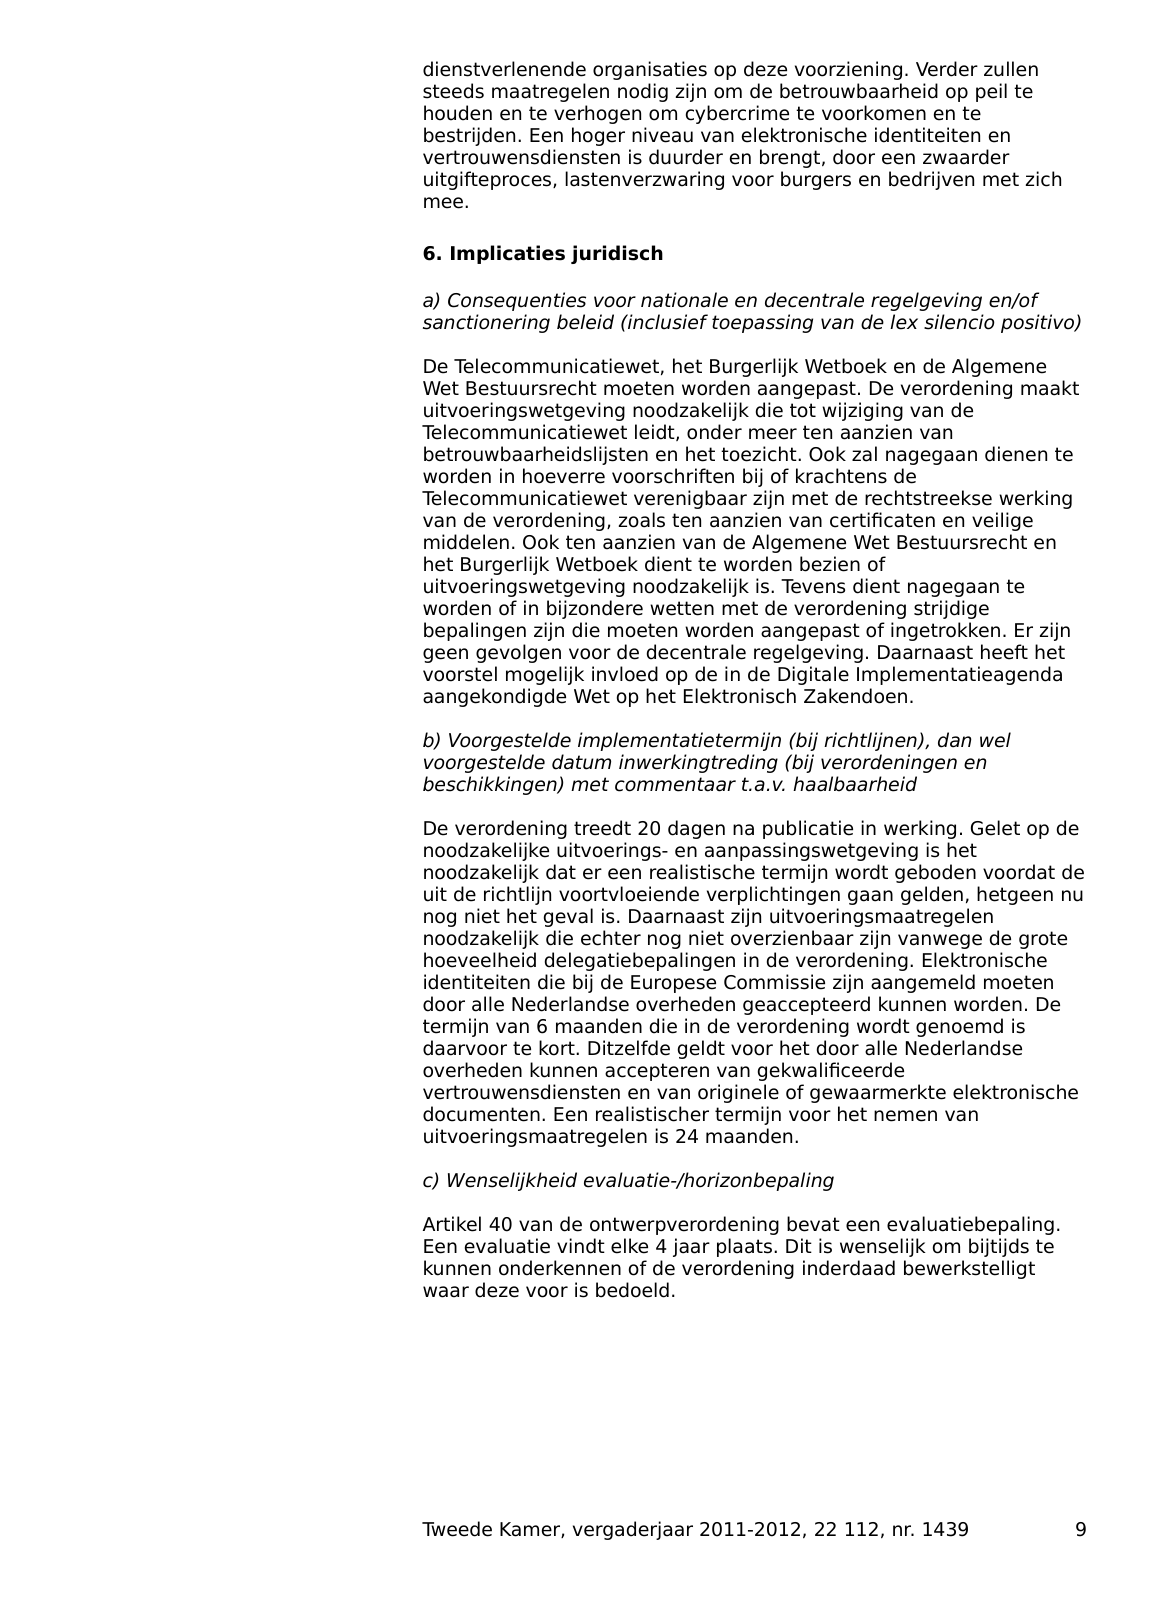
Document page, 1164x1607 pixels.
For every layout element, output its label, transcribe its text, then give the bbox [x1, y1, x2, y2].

subtitle 6. Implicaties juridisch [422, 243, 1087, 265]
text dienstverlenende organisaties op deze voorziening. Verder zullen steeds maatregelen nodig zijn om de betrouwbaarheid op peil te houden en te verhogen om cybercrime te voorkomen en te bestrijden. Een hoger niveau van elektronische identiteiten en vertrouwensdiensten is duurder en brengt, door een zwaarder uitgifteproces, lastenverzwaring voor burgers en bedrijven met zich mee. [422, 59, 1087, 213]
subtitle b) Voorgestelde implementatietermijn (bij richtlijnen), dan wel voorgestelde datum inwerkingtreding (bij verordeningen en beschikkingen) met commentaar t.a.v. haalbaarheid [422, 730, 1087, 796]
subtitle a) Consequenties voor nationale en decentrale regelgeving en/of sanctionering beleid (inclusief toepassing van de lex silencio positivo) [422, 290, 1087, 334]
text De Telecommunicatiewet, het Burgerlijk Wetboek en de Algemene Wet Bestuursrecht moeten worden aangepast. De verordening maakt uitvoeringswetgeving noodzakelijk die tot wijziging van de Telecommunicatiewet leidt, onder meer ten aanzien van betrouwbaarheidslijsten en het toezicht. Ook zal nagegaan dienen te worden in hoeverre voorschriften bij of krachtens de Telecommunicatiewet verenigbaar zijn met de rechtstreekse werking van de verordening, zoals ten aanzien van certificaten en veilige middelen. Ook ten aanzien van de Algemene Wet Bestuursrecht en het Burgerlijk Wetboek dient te worden bezien of uitvoeringswetgeving noodzakelijk is. Tevens dient nagegaan te worden of in bijzondere wetten met de verordening strijdige bepalingen zijn die moeten worden aangepast of ingetrokken. Er zijn geen gevolgen voor de decentrale regelgeving. Daarnaast heeft het voorstel mogelijk invloed op de in de Digitale Implementatieagenda aangekondigde Wet op het Elektronisch Zakendoen. [422, 356, 1087, 708]
subtitle c) Wenselijkheid evaluatie-/horizonbepaling [422, 1170, 1087, 1192]
text Artikel 40 van de ontwerpverordening bevat een evaluatiebepaling. Een evaluatie vindt elke 4 jaar plaats. Dit is wenselijk om bijtijds te kunnen onderkennen of de verordening inderdaad bewerkstelligt waar deze voor is bedoeld. [422, 1214, 1087, 1302]
text De verordening treedt 20 dagen na publicatie in werking. Gelet op de noodzakelijke uitvoerings- en aanpassingswetgeving is het noodzakelijk dat er een realistische termijn wordt geboden voordat de uit de richtlijn voortvloeiende verplichtingen gaan gelden, hetgeen nu nog niet het geval is. Daarnaast zijn uitvoeringsmaatregelen noodzakelijk die echter nog niet overzienbaar zijn vanwege de grote hoeveelheid delegatiebepalingen in de verordening. Elektronische identiteiten die bij de Europese Commissie zijn aangemeld moeten door alle Nederlandse overheden geaccepteerd kunnen worden. De termijn van 6 maanden die in de verordening wordt genoemd is daarvoor te kort. Ditzelfde geldt voor het door alle Nederlandse overheden kunnen accepteren van gekwalificeerde vertrouwensdiensten en van originele of gewaarmerkte elektronische documenten. Een realistischer termijn voor het nemen van uitvoeringsmaatregelen is 24 maanden. [422, 818, 1087, 1148]
